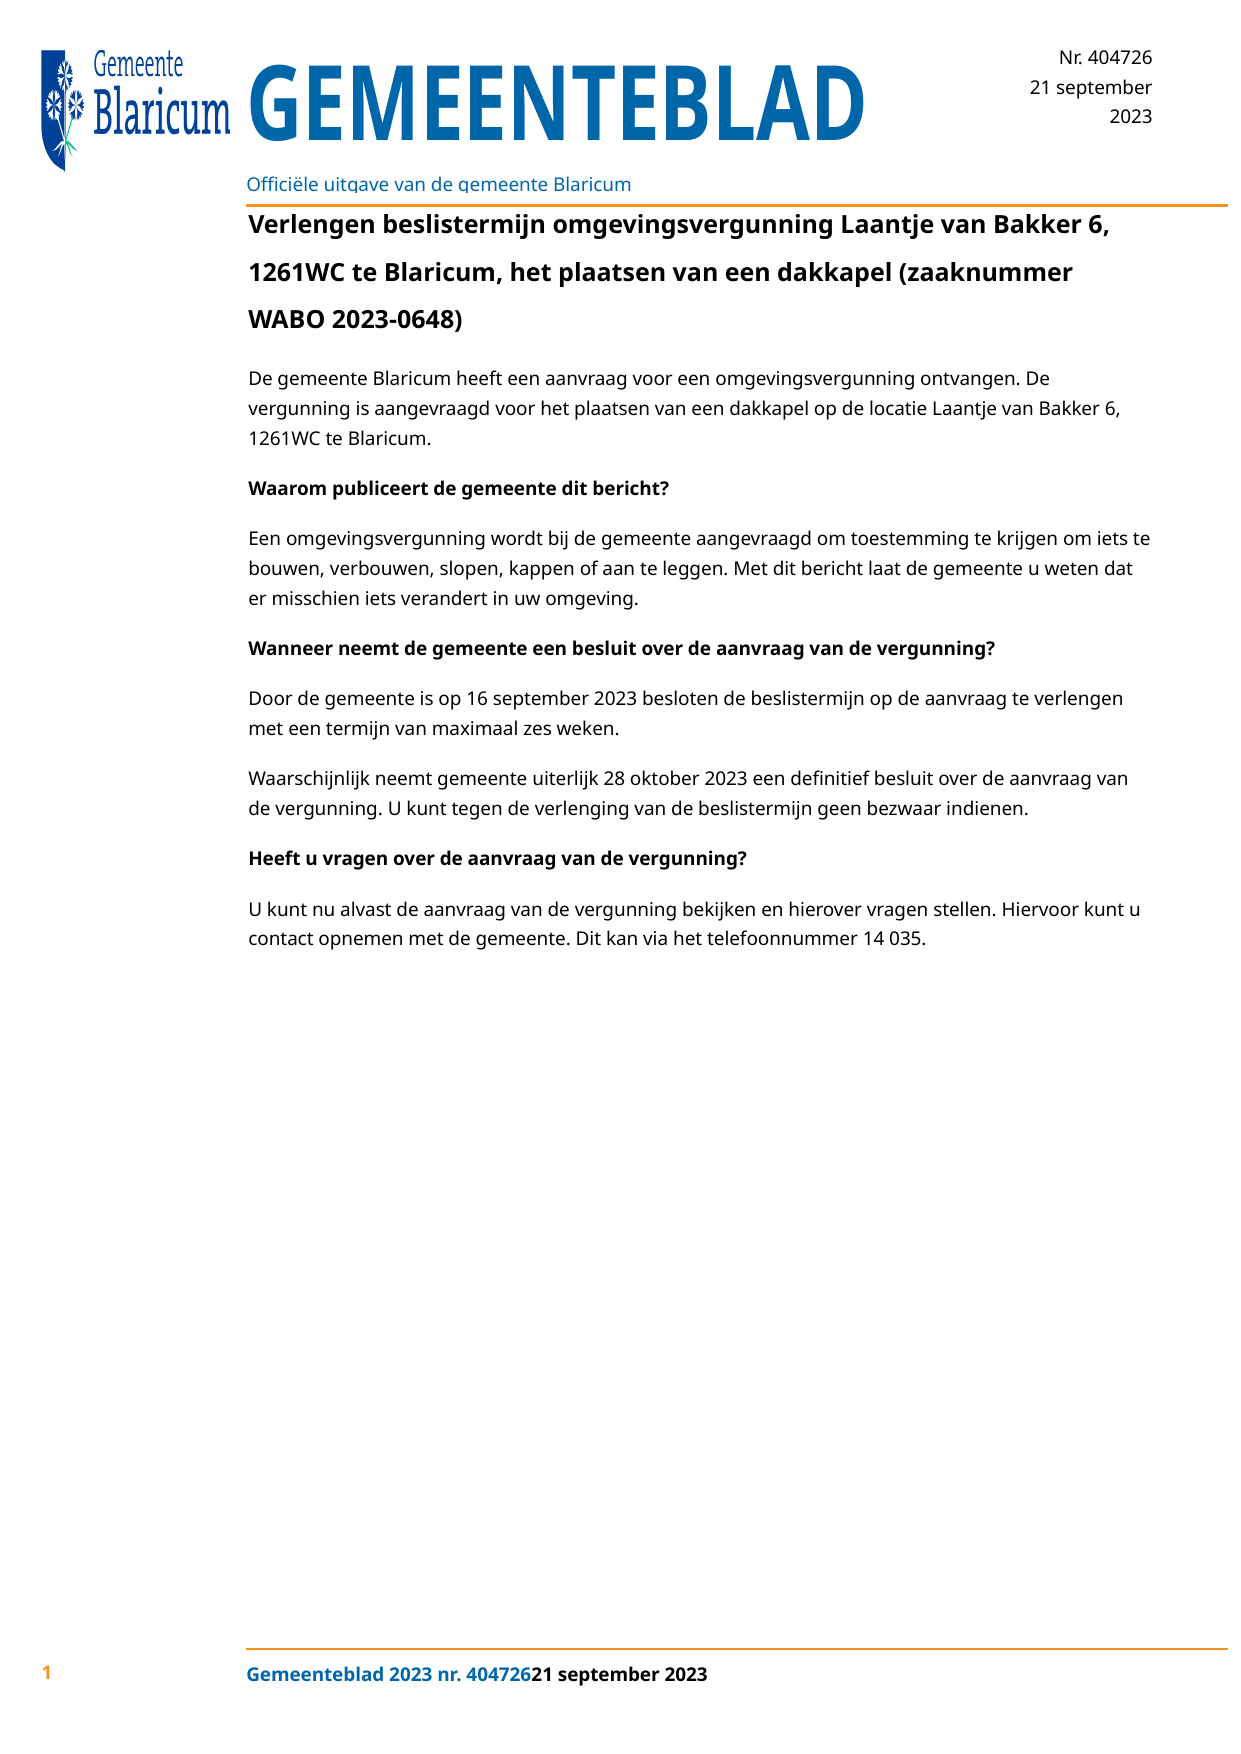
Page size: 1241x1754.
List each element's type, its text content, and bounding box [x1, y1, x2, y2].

text De gemeente Blaricum heeft een aanvraag voor een omgevingsvergunning ontvangen. De vergunning is aangevraagd voor het plaatsen van een dakkapel op de locatie Laantje van Bakker 6, 1261WC te Blaricum. [248, 366, 1152, 450]
text Waarom publiceert de gemeente dit bericht? [248, 475, 1152, 501]
text Heeft u vragen over de aanvraag van de vergunning? [248, 846, 1152, 871]
text Een omgevingsvergunning wordt bij de gemeente aangevraagd om toestemming te krijgen om iets te bouwen, verbouwen, slopen, kappen of aan te leggen. Met dit bericht laat de gemeente u weten dat er misschien iets verandert in uw omgeving. [248, 526, 1152, 610]
text Door de gemeente is op 16 september 2023 besloten de beslistermijn op de aanvraag te verlengen met een termijn van maximaal zes weken. [248, 686, 1152, 741]
picture [41, 47, 231, 172]
text Wanneer neemt de gemeente een besluit over de aanvraag van de vergunning? [248, 635, 1152, 661]
text Verlengen beslistermijn omgevingsvergunning Laantje van Bakker 6, 1261WC te Blaricum, het plaatsen van een dakkapel (zaaknummer WABO 2023-0648) [248, 207, 1152, 336]
text Waarschijnlijk neemt gemeente uiterlijk 28 oktober 2023 een definitief besluit over de aanvraag van de vergunning. U kunt tegen de verlenging van de beslistermijn geen bezwaar indienen. [248, 766, 1152, 821]
text U kunt nu alvast de aanvraag van de vergunning bekijken en hierover vragen stellen. Hiervoor kunt u contact opnemen met de gemeente. Dit kan via het telefoonnummer 14 035. [248, 896, 1152, 951]
